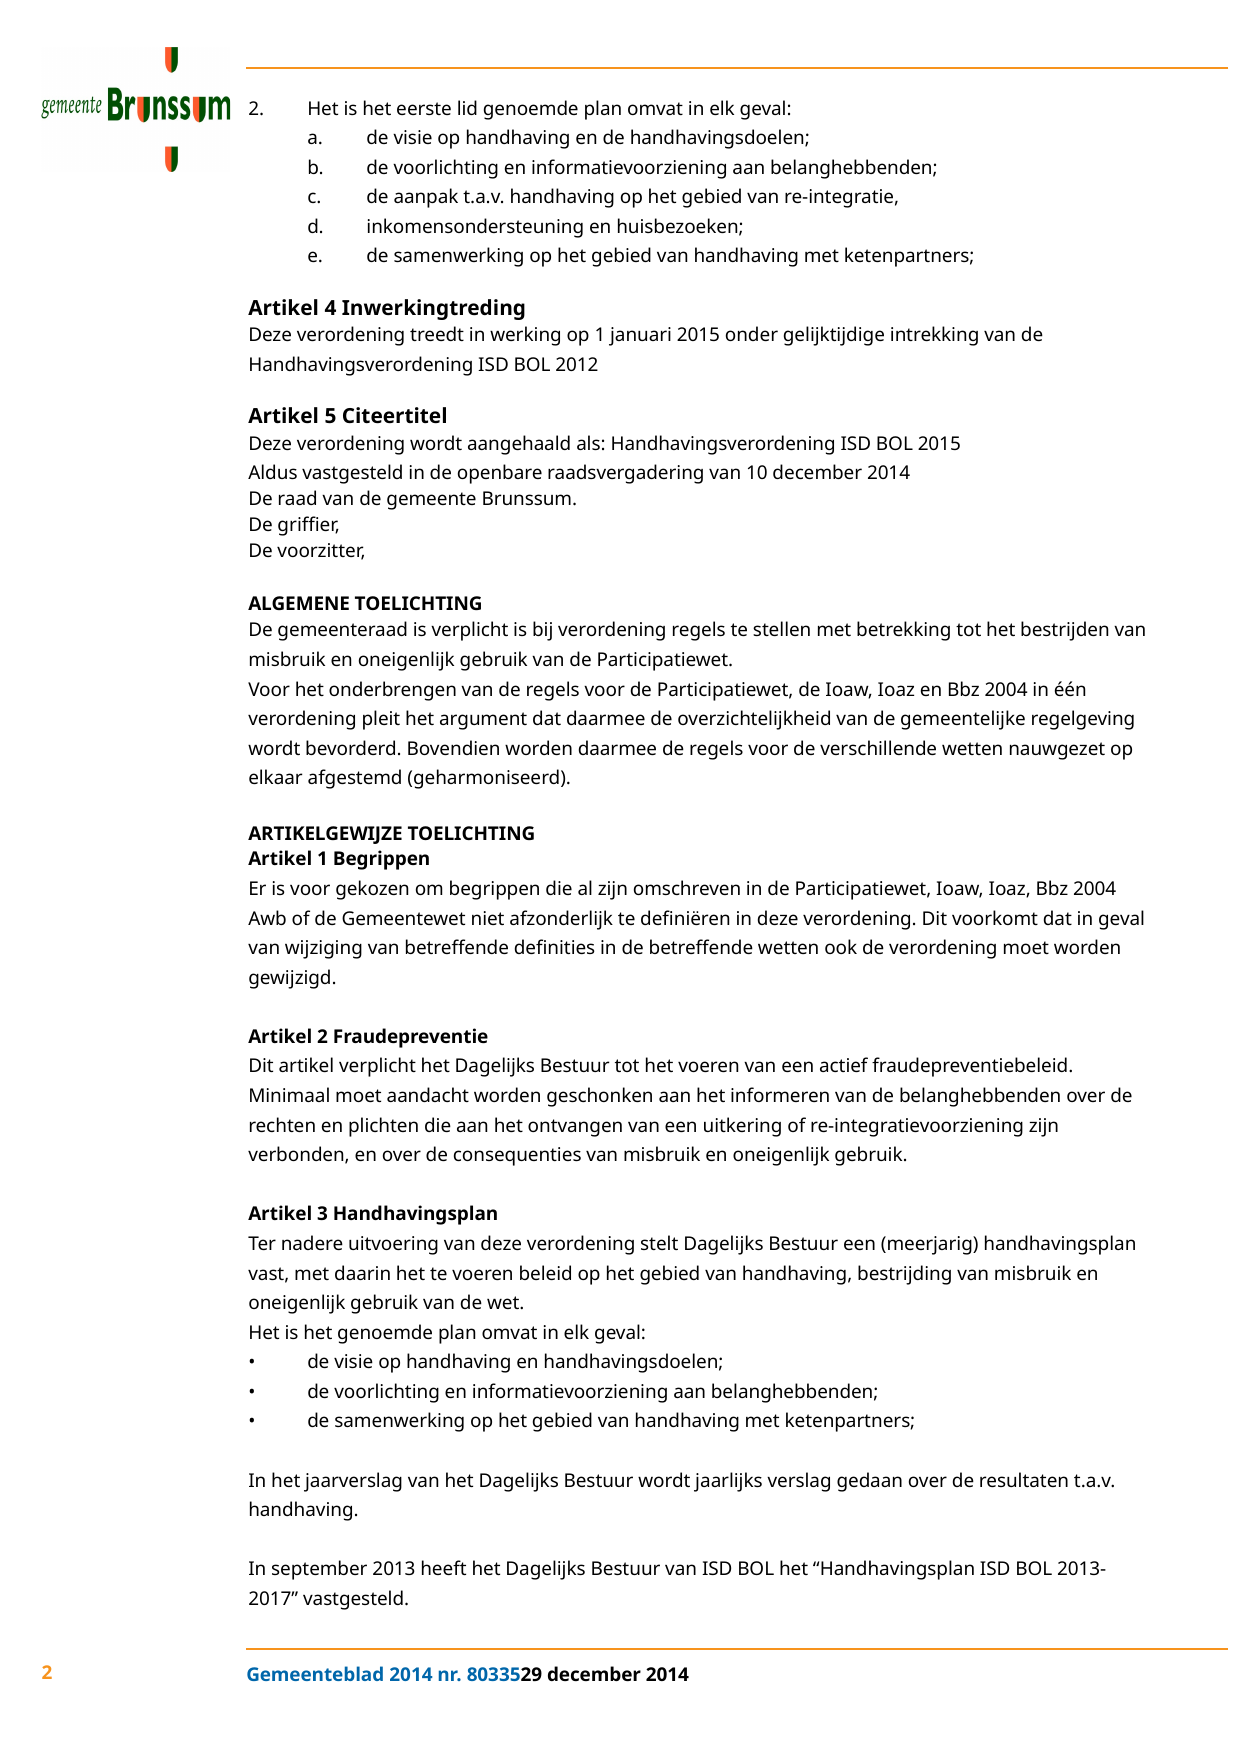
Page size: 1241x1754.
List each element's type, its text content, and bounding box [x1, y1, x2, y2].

text Er is voor gekozen om begrippen die al zijn omschreven in de Participatiewet, Ioaw, Ioaz, Bbz 2004 Awb of de Gemeentewet niet afzonderlijk te definiëren in deze verordening. Dit voorkomt dat in geval van wijziging van betreffende definities in de betreffende wetten ook de verordening moet worden gewijzigd. [248, 875, 1152, 990]
list de visie op handhaving en handhavingsdoelen; [248, 1348, 1152, 1374]
text Artikel 1 Begrippen [248, 846, 1152, 871]
list de samenwerking op het gebied van handhaving met ketenpartners; [307, 243, 1152, 268]
text Deze verordening treedt in werking op 1 januari 2015 onder gelijktijdige intrekking van de Handhavingsverordening ISD BOL 2012 [248, 322, 1152, 377]
list de voorlichting en informatievoorziening aan belanghebbenden; [248, 1378, 1152, 1404]
text Aldus vastgesteld in de openbare raadsvergadering van 10 december 2014 [248, 459, 1152, 485]
list de voorlichting en informatievoorziening aan belanghebbenden; [307, 154, 1152, 180]
text De gemeenteraad is verplicht is bij verordening regels te stellen met betrekking tot het bestrijden van misbruik en oneigenlijk gebruik van de Participatiewet. [248, 617, 1152, 672]
list de aanpak t.a.v. handhaving op het gebied van re-integratie, [307, 183, 1152, 209]
text Artikel 2 Fraudepreventie [248, 1023, 1152, 1049]
list Het is het eerste lid genoemde plan omvat in elk geval: [248, 95, 1152, 121]
text Voor het onderbrengen van de regels voor de Participatiewet, de Ioaw, Ioaz en Bbz 2004 in één verordening pleit het argument dat daarmee de overzichtelijkheid van de gemeentelijke regelgeving wordt bevorderd. Bovendien worden daarmee de regels voor de verschillende wetten nauwgezet op elkaar afgestemd (geharmoniseerd). [248, 676, 1152, 790]
text ALGEMENE TOELICHTING [248, 588, 1152, 617]
text Artikel 3 Handhavingsplan [248, 1201, 1152, 1226]
text In september 2013 heeft het Dagelijks Bestuur van ISD BOL het “Handhavingsplan ISD BOL 2013-2017” vastgesteld. [248, 1556, 1152, 1611]
list de samenwerking op het gebied van handhaving met ketenpartners; [248, 1408, 1152, 1433]
text Artikel 5 Citeertitel [248, 402, 1152, 430]
text Artikel 4 Inwerkingtreding [248, 293, 1152, 322]
text In het jaarverslag van het Dagelijks Bestuur wordt jaarlijks verslag gedaan over de resultaten t.a.v. handhaving. [248, 1467, 1152, 1522]
text De raad van de gemeente Brunssum. [248, 485, 1152, 511]
list de visie op handhaving en de handhavingsdoelen; [307, 124, 1152, 150]
text Ter nadere uitvoering van deze verordening stelt Dagelijks Bestuur een (meerjarig) handhavingsplan vast, met daarin het te voeren beleid op het gebied van handhaving, bestrijding van misbruik en oneigenlijk gebruik van de wet. [248, 1230, 1152, 1315]
picture [41, 47, 231, 172]
list inkomensondersteuning en huisbezoeken; [307, 213, 1152, 239]
text Dit artikel verplicht het Dagelijks Bestuur tot het voeren van een actief fraudepreventiebeleid. Minimaal moet aandacht worden geschonken aan het informeren van de belanghebbenden over de rechten en plichten die aan het ontvangen van een uitkering of re-integratievoorziening zijn verbonden, en over de consequenties van misbruik en oneigenlijk gebruik. [248, 1053, 1152, 1167]
text Deze verordening wordt aangehaald als: Handhavingsverordening ISD BOL 2015 [248, 430, 1152, 456]
text Het is het genoemde plan omvat in elk geval: [248, 1319, 1152, 1345]
text De voorzitter, [248, 537, 1152, 562]
text De griffier, [248, 511, 1152, 537]
text ARTIKELGEWIJZE TOELICHTING [248, 820, 1152, 846]
